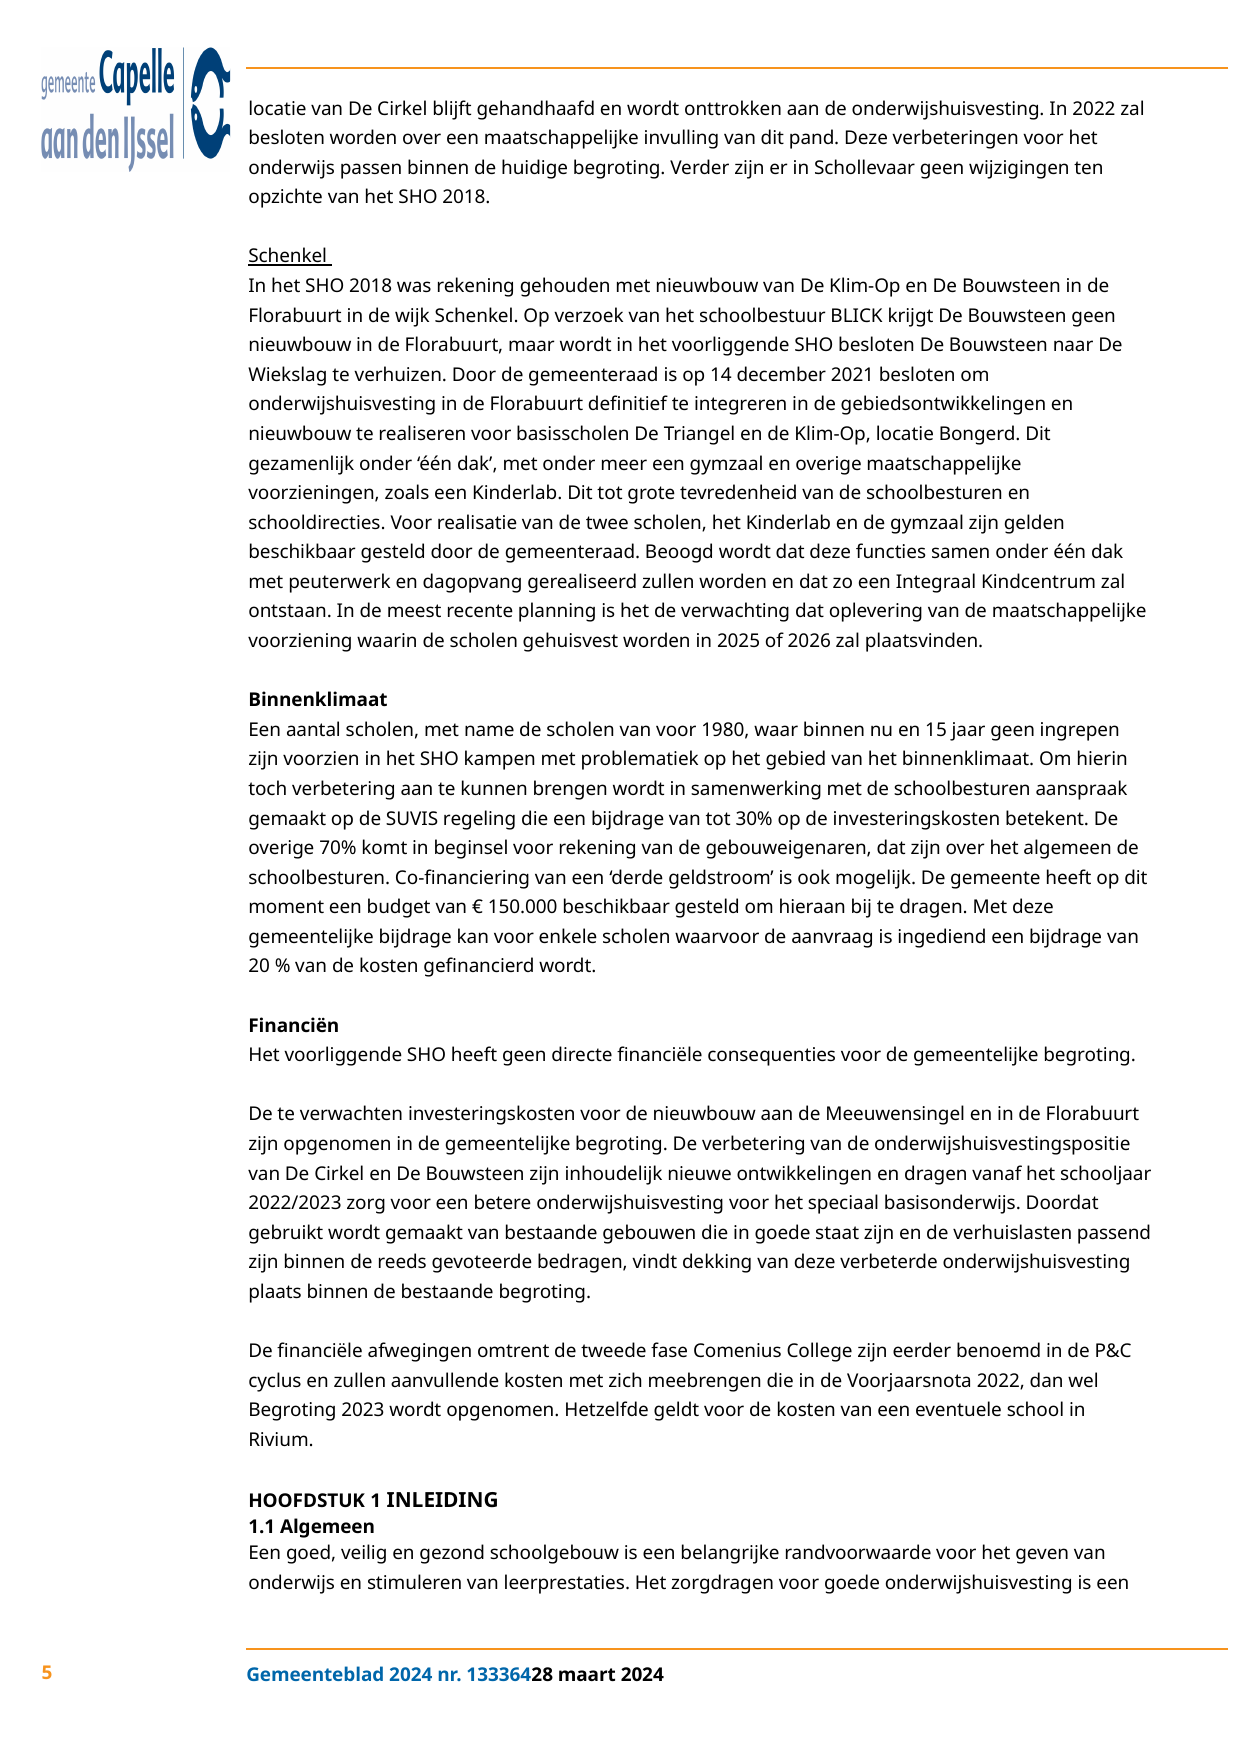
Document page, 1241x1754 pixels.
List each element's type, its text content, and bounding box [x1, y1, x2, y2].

text HOOFDSTUK 1 INLEIDING [248, 1485, 1152, 1514]
text De financiële afwegingen omtrent de tweede fase Comenius College zijn eerder benoemd in de P&C cyclus en zullen aanvullende kosten met zich meebrengen die in de Voorjaarsnota 2022, dan wel Begroting 2023 wordt opgenomen. Hetzelfde geldt voor de kosten van een eventuele school in Rivium. [248, 1337, 1152, 1452]
text Binnenklimaat [248, 686, 1152, 712]
picture [41, 47, 231, 172]
text In het SHO 2018 was rekening gehouden met nieuwbouw van De Klim-Op en De Bouwsteen in de Florabuurt in de wijk Schenkel. Op verzoek van het schoolbestuur BLICK krijgt De Bouwsteen geen nieuwbouw in de Florabuurt, maar wordt in het voorliggende SHO besloten De Bouwsteen naar De Wiekslag te verhuizen. Door de gemeenteraad is op 14 december 2021 besloten om onderwijshuisvesting in de Florabuurt definitief te integreren in de gebiedsontwikkelingen en nieuwbouw te realiseren voor basisscholen De Triangel en de Klim-Op, locatie Bongerd. Dit gezamenlijk onder ‘één dak’, met onder meer een gymzaal en overige maatschappelijke voorzieningen, zoals een Kinderlab. Dit tot grote tevredenheid van de schoolbesturen en schooldirecties. Voor realisatie van de twee scholen, het Kinderlab en de gymzaal zijn gelden beschikbaar gesteld door de gemeenteraad. Beoogd wordt dat deze functies samen onder één dak met peuterwerk en dagopvang gerealiseerd zullen worden en dat zo een Integraal Kindcentrum zal ontstaan. In de meest recente planning is het de verwachting dat oplevering van de maatschappelijke voorziening waarin de scholen gehuisvest worden in 2025 of 2026 zal plaatsvinden. [248, 272, 1152, 653]
text De te verwachten investeringskosten voor de nieuwbouw aan de Meeuwensingel en in de Florabuurt zijn opgenomen in de gemeentelijke begroting. De verbetering van de onderwijshuisvestingspositie van De Cirkel en De Bouwsteen zijn inhoudelijk nieuwe ontwikkelingen en dragen vanaf het schooljaar 2022/2023 zorg voor een betere onderwijshuisvesting voor het speciaal basisonderwijs. Doordat gebruikt wordt gemaakt van bestaande gebouwen die in goede staat zijn en de verhuislasten passend zijn binnen de reeds gevoteerde bedragen, vindt dekking van deze verbeterde onderwijshuisvesting plaats binnen de bestaande begroting. [248, 1101, 1152, 1304]
text 1.1 Algemeen [248, 1514, 1152, 1539]
text locatie van De Cirkel blijft gehandhaafd en wordt onttrokken aan de onderwijshuisvesting. In 2022 zal besloten worden over een maatschappelijke invulling van dit pand. Deze verbeteringen voor het onderwijs passen binnen de huidige begroting. Verder zijn er in Schollevaar geen wijzigingen ten opzichte van het SHO 2018. [248, 95, 1152, 209]
text Een aantal scholen, met name de scholen van voor 1980, waar binnen nu en 15 jaar geen ingrepen zijn voorzien in het SHO kampen met problematiek op het gebied van het binnenklimaat. Om hierin toch verbetering aan te kunnen brengen wordt in samenwerking met de schoolbesturen aanspraak gemaakt op de SUVIS regeling die een bijdrage van tot 30% op de investeringskosten betekent. De overige 70% komt in beginsel voor rekening van de gebouweigenaren, dat zijn over het algemeen de schoolbesturen. Co-financiering van een ‘derde geldstroom’ is ook mogelijk. De gemeente heeft op dit moment een budget van € 150.000 beschikbaar gesteld om hieraan bij te dragen. Met deze gemeentelijke bijdrage kan voor enkele scholen waarvoor de aanvraag is ingediend een bijdrage van 20 % van de kosten gefinancierd wordt. [248, 716, 1152, 978]
text Een goed, veilig en gezond schoolgebouw is een belangrijke randvoorwaarde voor het geven van onderwijs en stimuleren van leerprestaties. Het zorgdragen voor goede onderwijshuisvesting is een [248, 1539, 1152, 1595]
text Schenkel [248, 243, 1152, 268]
text Het voorliggende SHO heeft geen directe financiële consequenties voor de gemeentelijke begroting. [248, 1041, 1152, 1067]
text Financiën [248, 1012, 1152, 1038]
